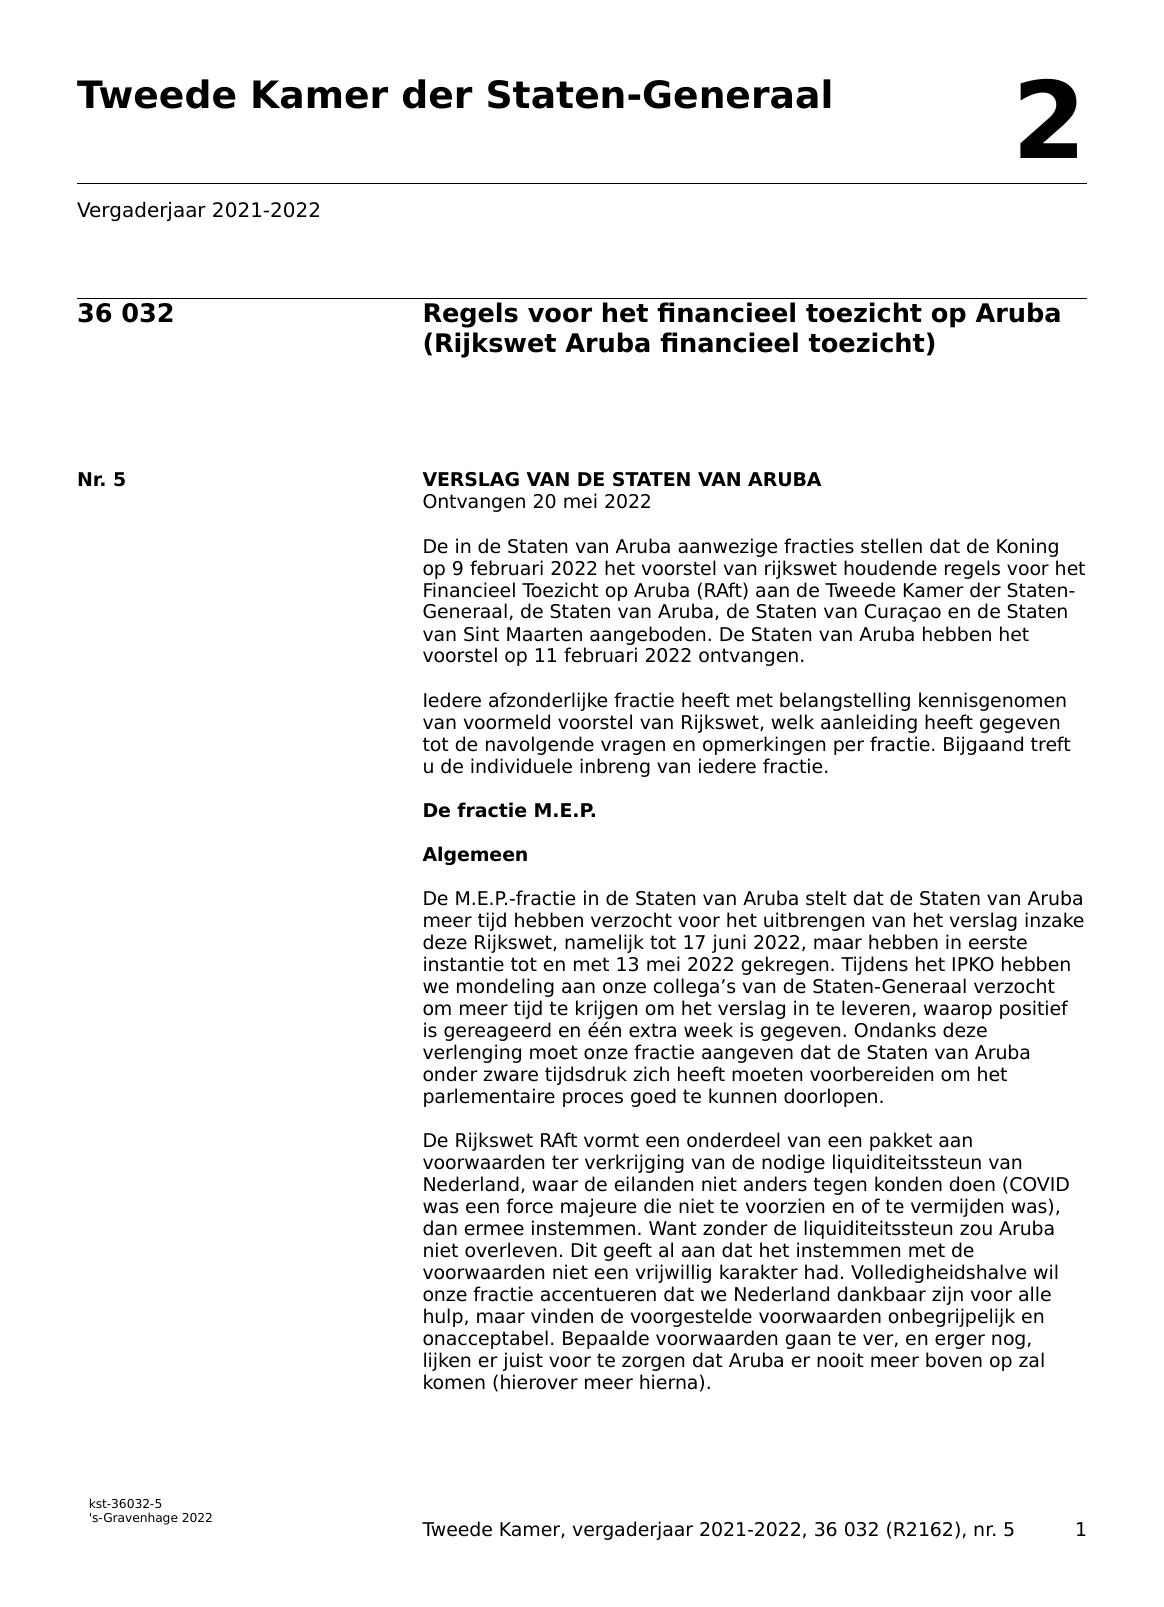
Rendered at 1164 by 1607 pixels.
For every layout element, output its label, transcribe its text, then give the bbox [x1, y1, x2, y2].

table_header Tweede Kamer der Staten-Generaal [77, 59, 886, 183]
text De Rijkswet RAft vormt een onderdeel van een pakket aan voorwaarden ter verkrijging van de nodige liquiditeitssteun van Nederland, waar de eilanden niet anders tegen konden doen (COVID was een force majeure die niet te voorzien en of te vermijden was), dan ermee instemmen. Want zonder de liquiditeitssteun zou Aruba niet overleven. Dit geeft al aan dat het instemmen met de voorwaarden niet een vrijwillig karakter had. Volledigheidshalve wil onze fractie accentueren dat we Nederland dankbaar zijn voor alle hulp, maar vinden de voorgestelde voorwaarden onbegrijpelijk en onacceptabel. Bepaalde voorwaarden gaan te ver, en erger nog, lijken er juist voor te zorgen dat Aruba er nooit meer boven op zal komen (hierover meer hierna). [422, 1130, 1087, 1394]
text 's-Gravenhage 2022 [88, 1511, 323, 1525]
text kst-36032-5 [88, 1497, 323, 1511]
subtitle De fractie M.E.P. [422, 800, 1087, 822]
text De M.E.P.-fractie in de Staten van Aruba stelt dat de Staten van Aruba meer tijd hebben verzocht voor het uitbrengen van het verslag inzake deze Rijkswet, namelijk tot 17 juni 2022, maar hebben in eerste instantie tot en met 13 mei 2022 gekregen. Tijdens het IPKO hebben we mondeling aan onze collega’s van de Staten-Generaal verzocht om meer tijd te krijgen om het verslag in te leveren, waarop positief is gereageerd en één extra week is gegeven. Ondanks deze verlenging moet onze fractie aangeven dat de Staten van Aruba onder zware tijdsdruk zich heeft moeten voorbereiden om het parlementaire proces goed te kunnen doorlopen. [422, 888, 1087, 1108]
subtitle Algemeen [422, 844, 1087, 866]
text Iedere afzonderlijke fractie heeft met belangstelling kennisgenomen van voormeld voorstel van Rijkswet, welk aanleiding heeft gegeven tot de navolgende vragen en opmerkingen per fractie. Bijgaand treft u de individuele inbreng van iedere fractie. [422, 689, 1087, 777]
subtitle Nr. 5 VERSLAG VAN DE STATEN VAN ARUBA [77, 469, 1087, 491]
text De in de Staten van Aruba aanwezige fracties stellen dat de Koning op 9 februari 2022 het voorstel van rijkswet houdende regels voor het Financieel Toezicht op Aruba (RAft) aan de Tweede Kamer der Staten-Generaal, de Staten van Aruba, de Staten van Curaçao en de Staten van Sint Maarten aangeboden. De Staten van Aruba hebben het voorstel op 11 februari 2022 ontvangen. [422, 536, 1087, 667]
table_header 2 [886, 59, 1087, 183]
table_cell Vergaderjaar 2021-2022 [77, 184, 1087, 298]
subtitle 36 032 Regels voor het financieel toezicht op Aruba (Rijkswet Aruba financieel toezicht) [77, 299, 1087, 358]
text Ontvangen 20 mei 2022 [422, 491, 1087, 513]
